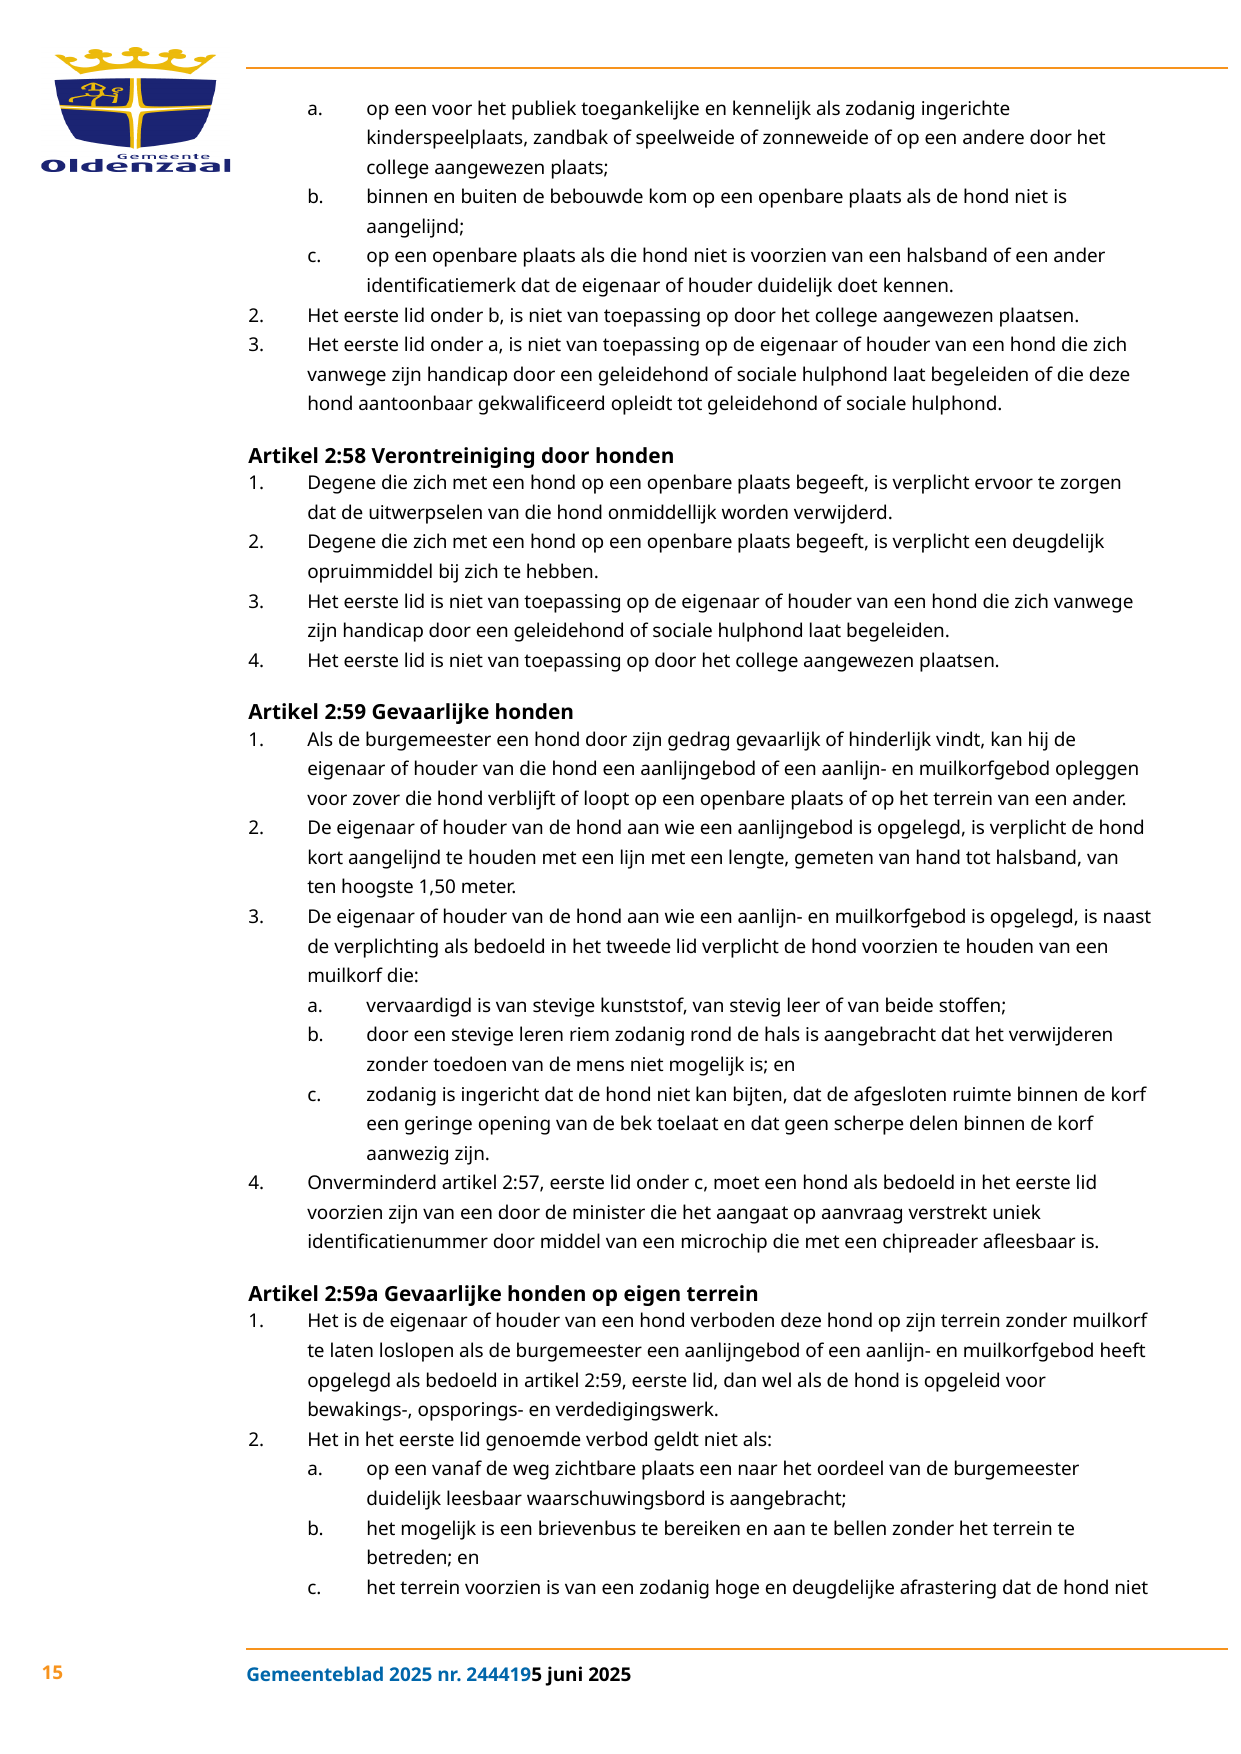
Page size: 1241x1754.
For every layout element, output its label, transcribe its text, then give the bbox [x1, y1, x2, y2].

list binnen en buiten de bebouwde kom op een openbare plaats als de hond niet is aangelijnd; [307, 183, 1152, 239]
list De eigenaar of houder van de hond aan wie een aanlijn- en muilkorfgebod is opgelegd, is naast de verplichting als bedoeld in het tweede lid verplicht de hond voorzien te houden van een muilkorf die: [248, 903, 1152, 988]
list het mogelijk is een brievenbus te bereiken en aan te bellen zonder het terrein te betreden; en [307, 1515, 1152, 1570]
text Artikel 2:59a Gevaarlijke honden op eigen terrein [248, 1279, 1152, 1308]
list Het eerste lid is niet van toepassing op de eigenaar of houder van een hond die zich vanwege zijn handicap door een geleidehond of sociale hulphond laat begeleiden. [248, 588, 1152, 643]
list Het eerste lid onder a, is niet van toepassing op de eigenaar of houder van een hond die zich vanwege zijn handicap door een geleidehond of sociale hulphond laat begeleiden of die deze hond aantoonbaar gekwalificeerd opleidt tot geleidehond of sociale hulphond. [248, 331, 1152, 416]
picture [41, 47, 231, 172]
list Als de burgemeester een hond door zijn gedrag gevaarlijk of hinderlijk vindt, kan hij de eigenaar of houder van die hond een aanlijngebod of een aanlijn- en muilkorfgebod opleggen voor zover die hond verblijft of loopt op een openbare plaats of op het terrein van een ander. [248, 726, 1152, 811]
text Artikel 2:59 Gevaarlijke honden [248, 697, 1152, 726]
list vervaardigd is van stevige kunststof, van stevig leer of van beide stoffen; [307, 992, 1152, 1018]
list Degene die zich met een hond op een openbare plaats begeeft, is verplicht ervoor te zorgen dat de uitwerpselen van die hond onmiddellijk worden verwijderd. [248, 469, 1152, 525]
list Het eerste lid is niet van toepassing op door het college aangewezen plaatsen. [248, 647, 1152, 673]
list Het in het eerste lid genoemde verbod geldt niet als: [248, 1426, 1152, 1452]
list op een vanaf de weg zichtbare plaats een naar het oordeel van de burgemeester duidelijk leesbaar waarschuwingsbord is aangebracht; [307, 1456, 1152, 1511]
list Het is de eigenaar of houder van een hond verboden deze hond op zijn terrein zonder muilkorf te laten loslopen als de burgemeester een aanlijngebod of een aanlijn- en muilkorfgebod heeft opgelegd als bedoeld in artikel 2:59, eerste lid, dan wel als de hond is opgeleid voor bewakings-, opsporings- en verdedigingswerk. [248, 1308, 1152, 1422]
list Het eerste lid onder b, is niet van toepassing op door het college aangewezen plaatsen. [248, 302, 1152, 328]
list De eigenaar of houder van de hond aan wie een aanlijngebod is opgelegd, is verplicht de hond kort aangelijnd te houden met een lijn met een lengte, gemeten van hand tot halsband, van ten hoogste 1,50 meter. [248, 814, 1152, 899]
list door een stevige leren riem zodanig rond de hals is aangebracht dat het verwijderen zonder toedoen van de mens niet mogelijk is; en [307, 1022, 1152, 1077]
text Artikel 2:58 Verontreiniging door honden [248, 441, 1152, 469]
list Onverminderd artikel 2:57, eerste lid onder c, moet een hond als bedoeld in het eerste lid voorzien zijn van een door de minister die het aangaat op aanvraag verstrekt uniek identificatienummer door middel van een microchip die met een chipreader afleesbaar is. [248, 1169, 1152, 1254]
list op een openbare plaats als die hond niet is voorzien van een halsband of een ander identificatiemerk dat de eigenaar of houder duidelijk doet kennen. [307, 243, 1152, 298]
list het terrein voorzien is van een zodanig hoge en deugdelijke afrastering dat de hond niet [307, 1574, 1152, 1599]
list zodanig is ingericht dat de hond niet kan bijten, dat de afgesloten ruimte binnen de korf een geringe opening van de bek toelaat en dat geen scherpe delen binnen de korf aanwezig zijn. [307, 1081, 1152, 1166]
list Degene die zich met een hond op een openbare plaats begeeft, is verplicht een deugdelijk opruimmiddel bij zich te hebben. [248, 529, 1152, 584]
list op een voor het publiek toegankelijke en kennelijk als zodanig ingerichte kinderspeelplaats, zandbak of speelweide of zonneweide of op een andere door het college aangewezen plaats; [307, 95, 1152, 180]
